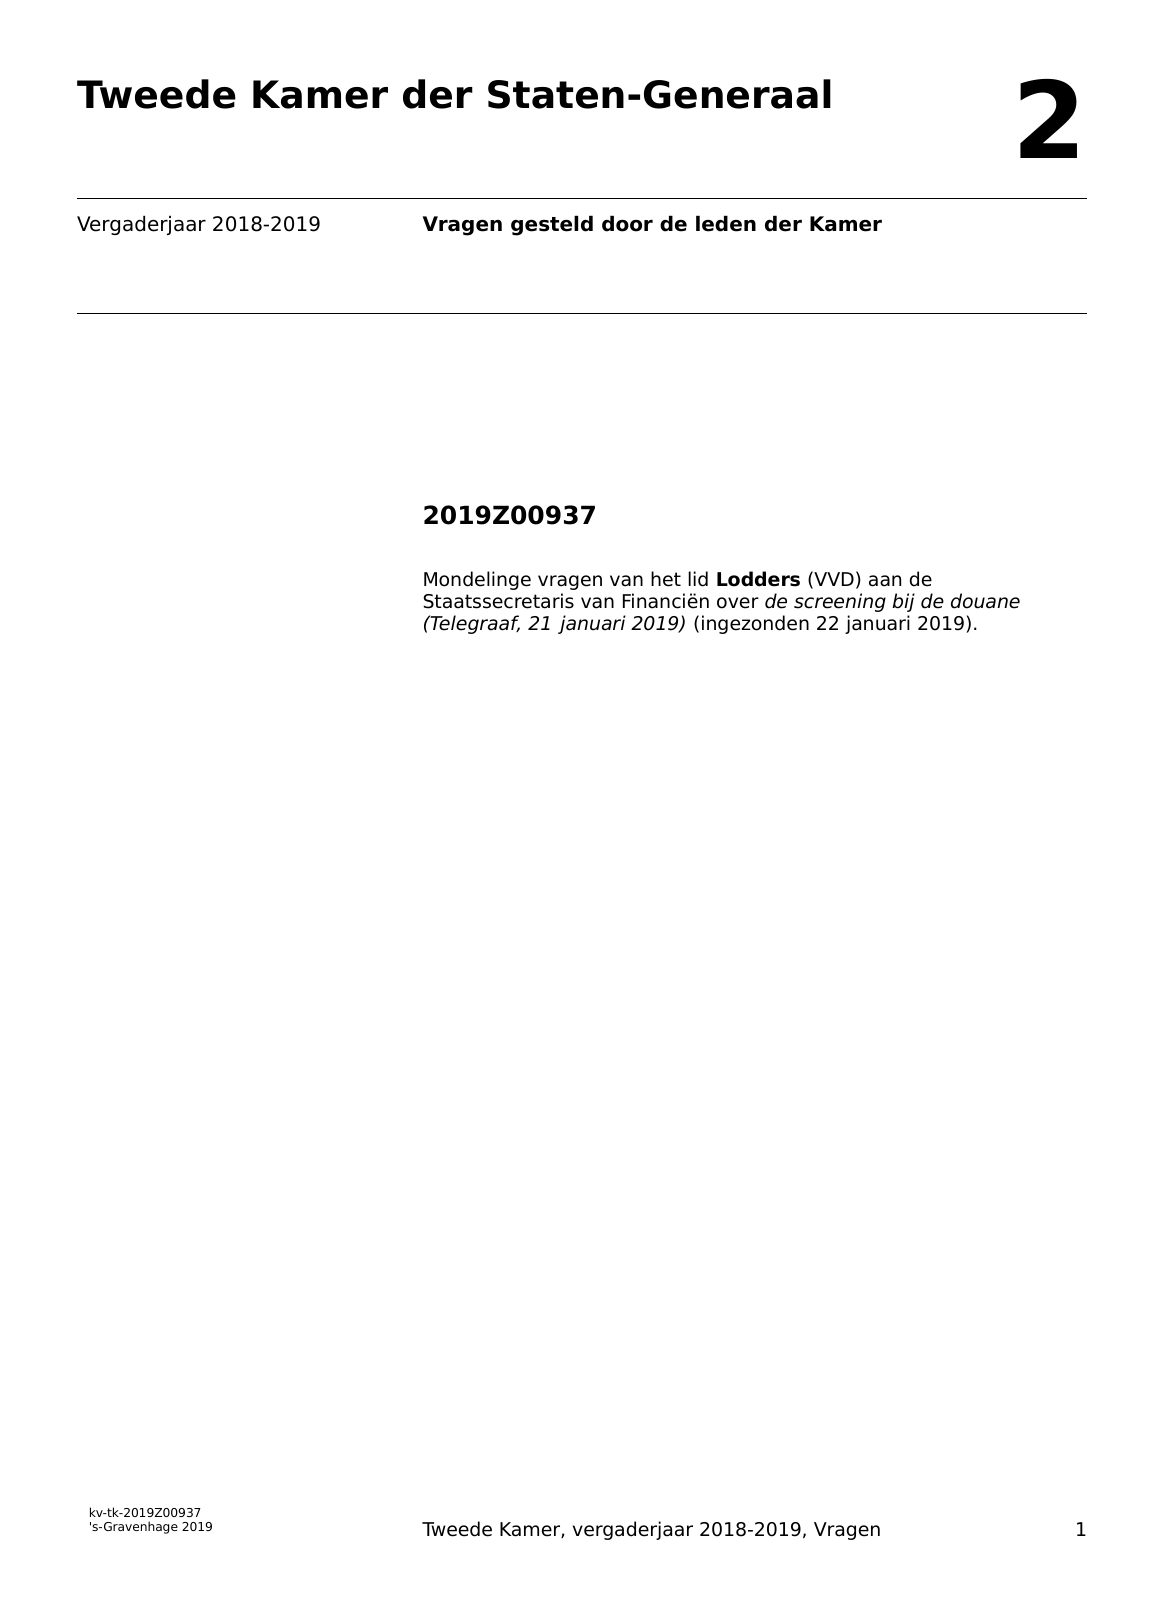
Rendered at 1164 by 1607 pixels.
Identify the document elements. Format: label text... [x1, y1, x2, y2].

text 2019Z00937 [422, 501, 1087, 531]
table_header Tweede Kamer der Staten-Generaal [77, 59, 886, 198]
table_header 2 [886, 59, 1087, 198]
table_cell Vergaderjaar 2018-2019 [77, 199, 422, 313]
text 's-Gravenhage 2019 [88, 1520, 323, 1534]
text kv-tk-2019Z00937 [88, 1506, 323, 1520]
text Mondelinge vragen van het lid Lodders (VVD) aan de Staatssecretaris van Financiën over de screening bij de douane (Telegraaf, 21 januari 2019) (ingezonden 22 januari 2019). [422, 569, 1087, 635]
table_cell Vragen gesteld door de leden der Kamer [422, 199, 1087, 313]
